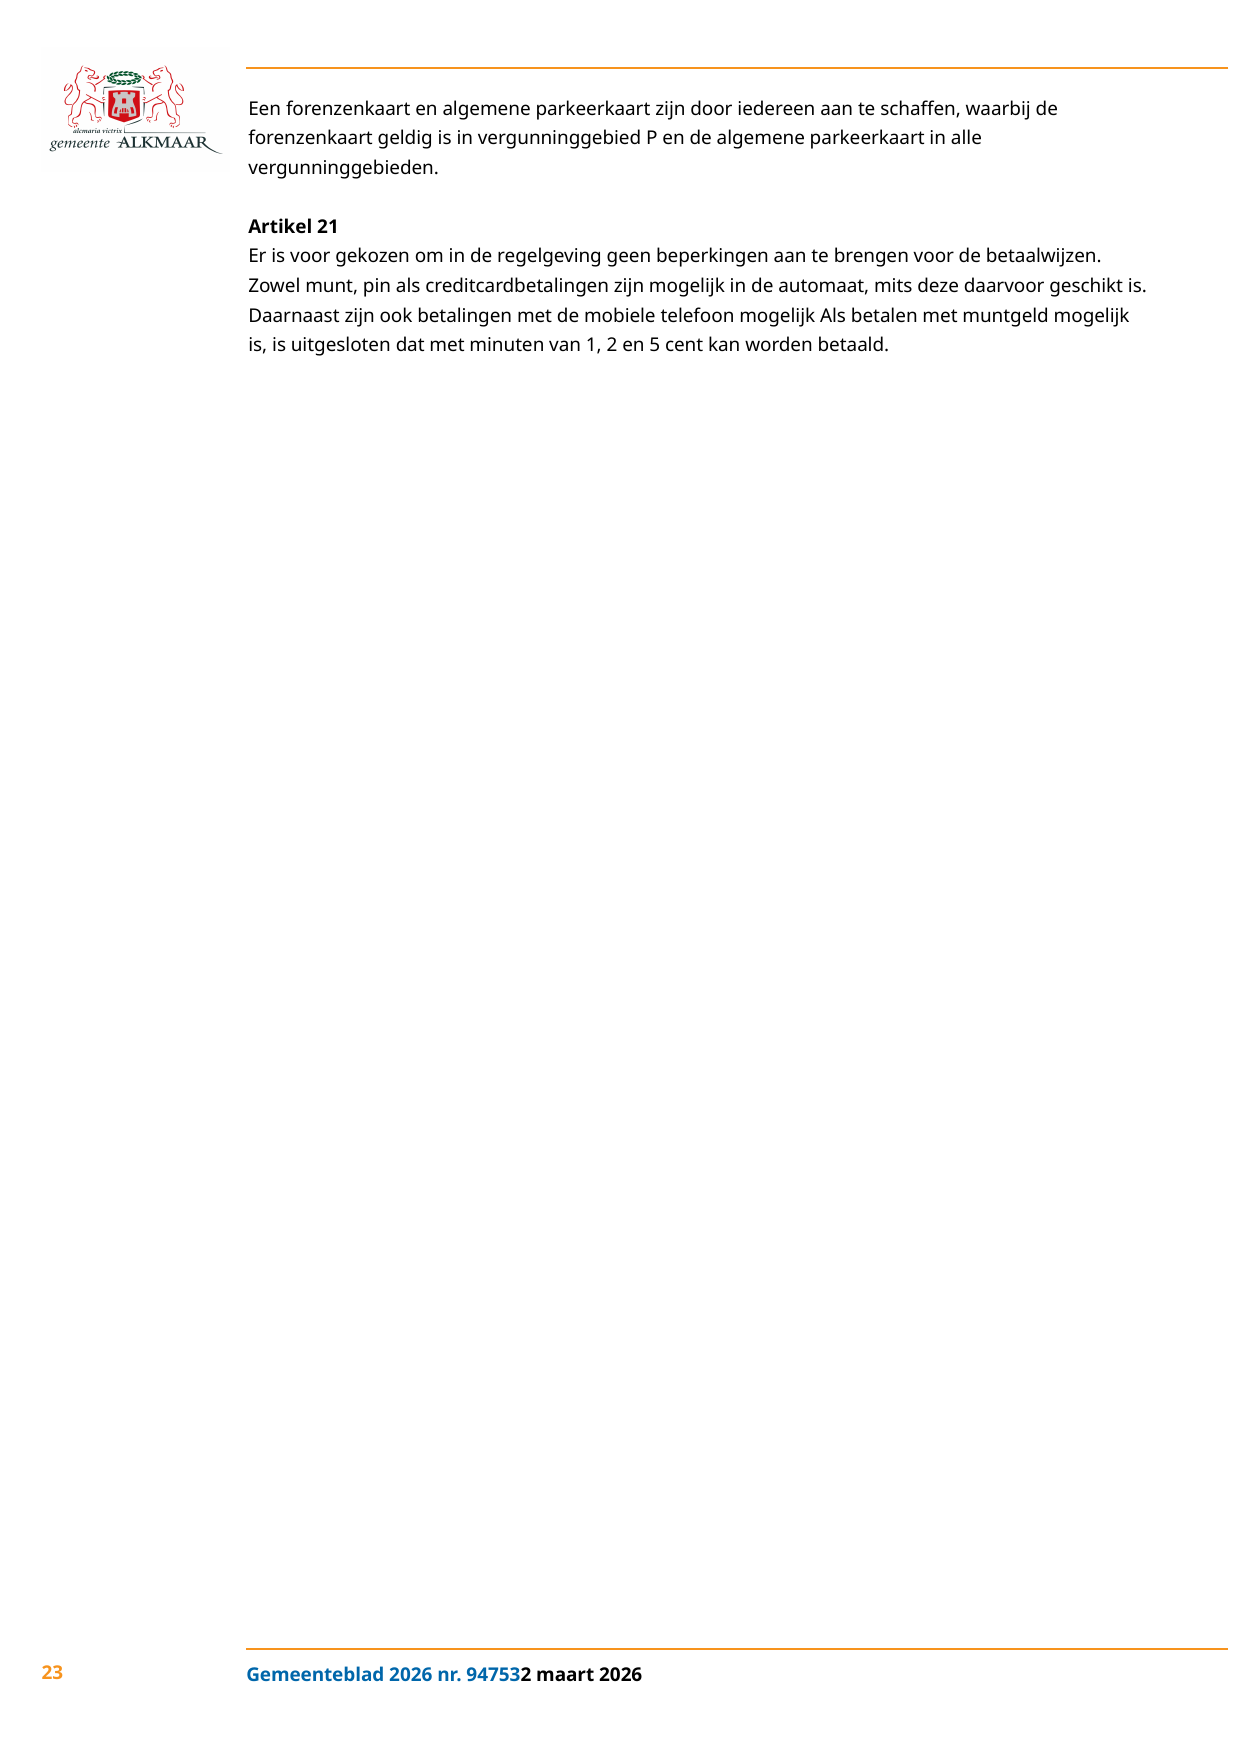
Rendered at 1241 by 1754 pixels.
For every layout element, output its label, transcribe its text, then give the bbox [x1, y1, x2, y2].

text Artikel 21 [248, 213, 1152, 239]
picture [41, 47, 231, 172]
text Een forenzenkaart en algemene parkeerkaart zijn door iedereen aan te schaffen, waarbij de forenzenkaart geldig is in vergunninggebied P en de algemene parkeerkaart in alle vergunninggebieden. [248, 95, 1152, 180]
text Er is voor gekozen om in de regelgeving geen beperkingen aan te brengen voor de betaalwijzen. Zowel munt, pin als creditcardbetalingen zijn mogelijk in de automaat, mits deze daarvoor geschikt is. Daarnaast zijn ook betalingen met de mobiele telefoon mogelijk Als betalen met muntgeld mogelijk is, is uitgesloten dat met minuten van 1, 2 en 5 cent kan worden betaald. [248, 243, 1152, 357]
